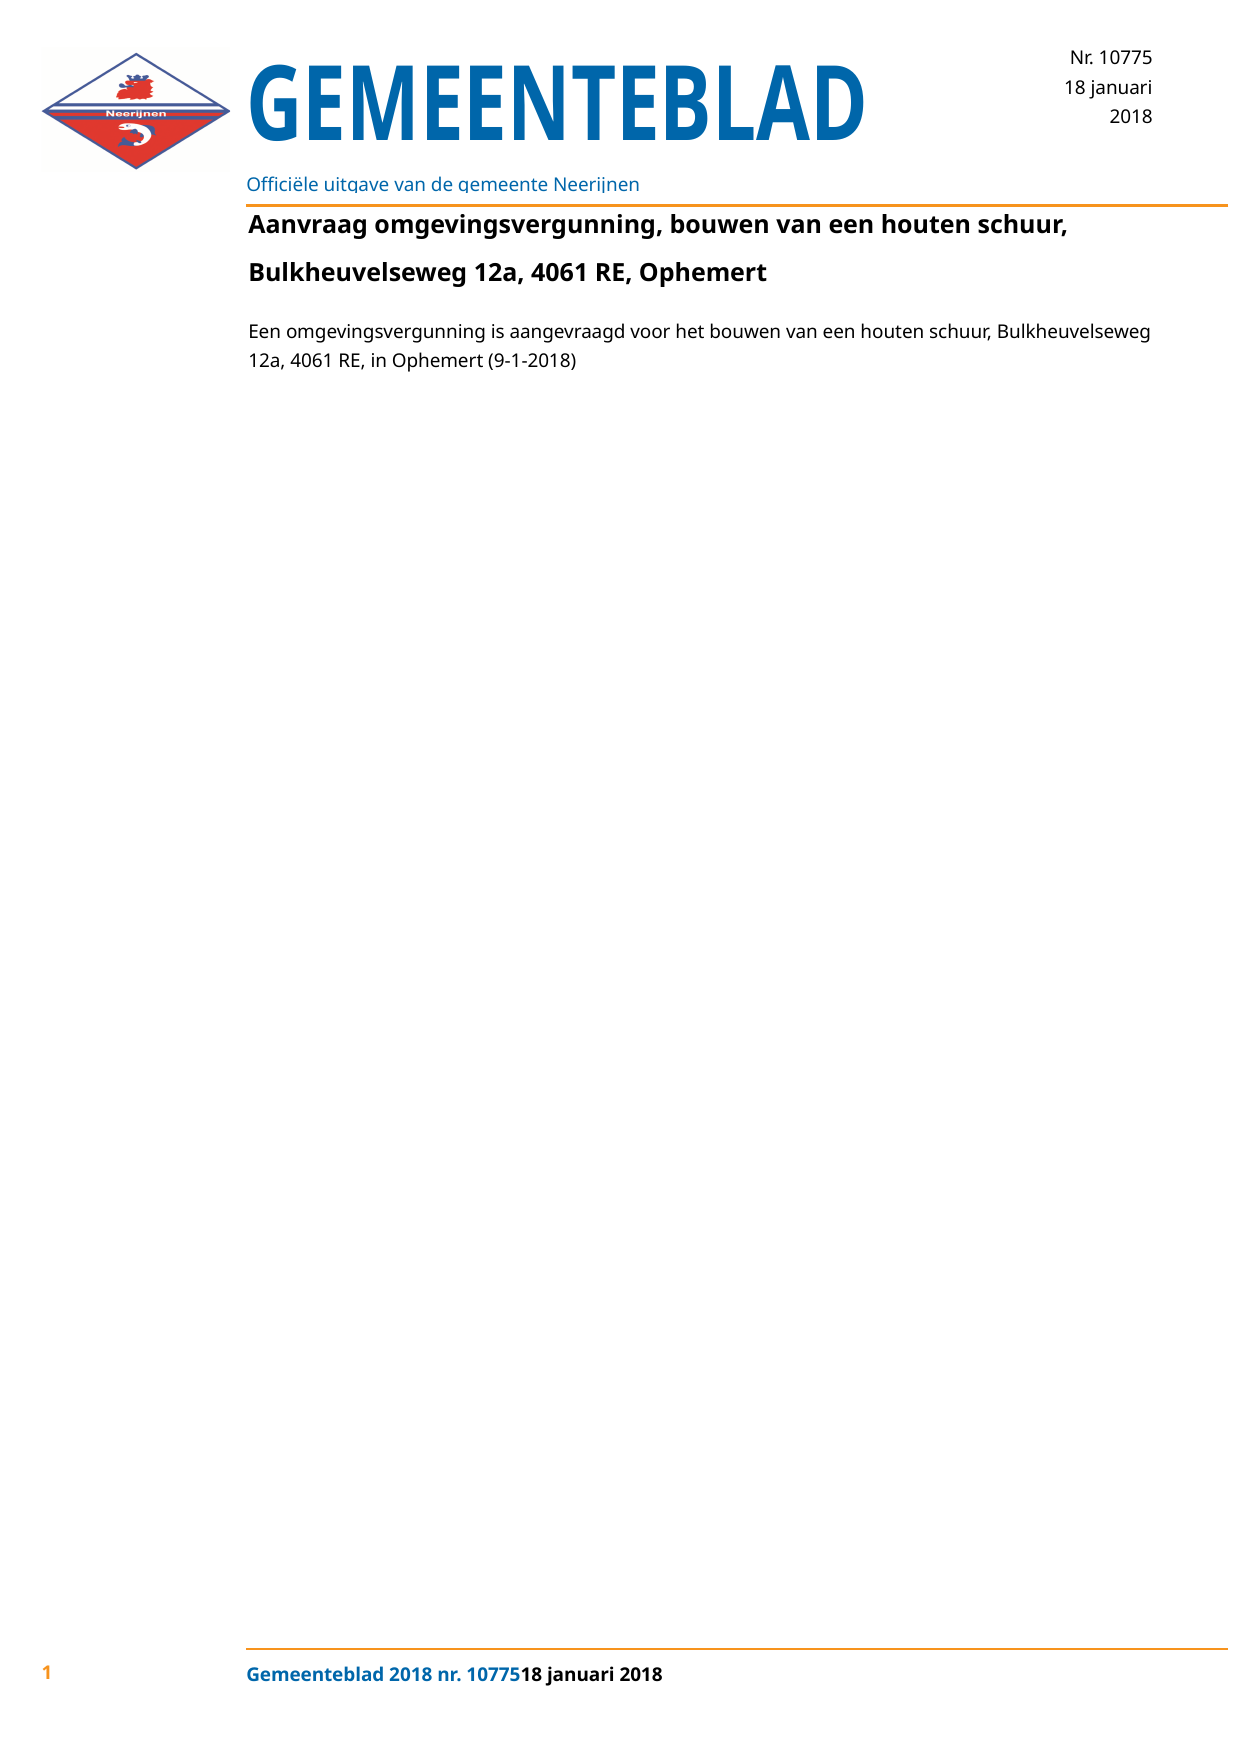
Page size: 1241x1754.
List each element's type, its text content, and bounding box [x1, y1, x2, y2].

table_header Een omgevingsvergunning is aangevraagd voor het bouwen van een houten schuur, Bulkheuvelseweg 12a, 4061 RE, in Ophemert (9-1-2018) [248, 318, 1152, 373]
picture [41, 47, 231, 172]
text Aanvraag omgevingsvergunning, bouwen van een houten schuur, Bulkheuvelseweg 12a, 4061 RE, Ophemert [248, 207, 1152, 288]
